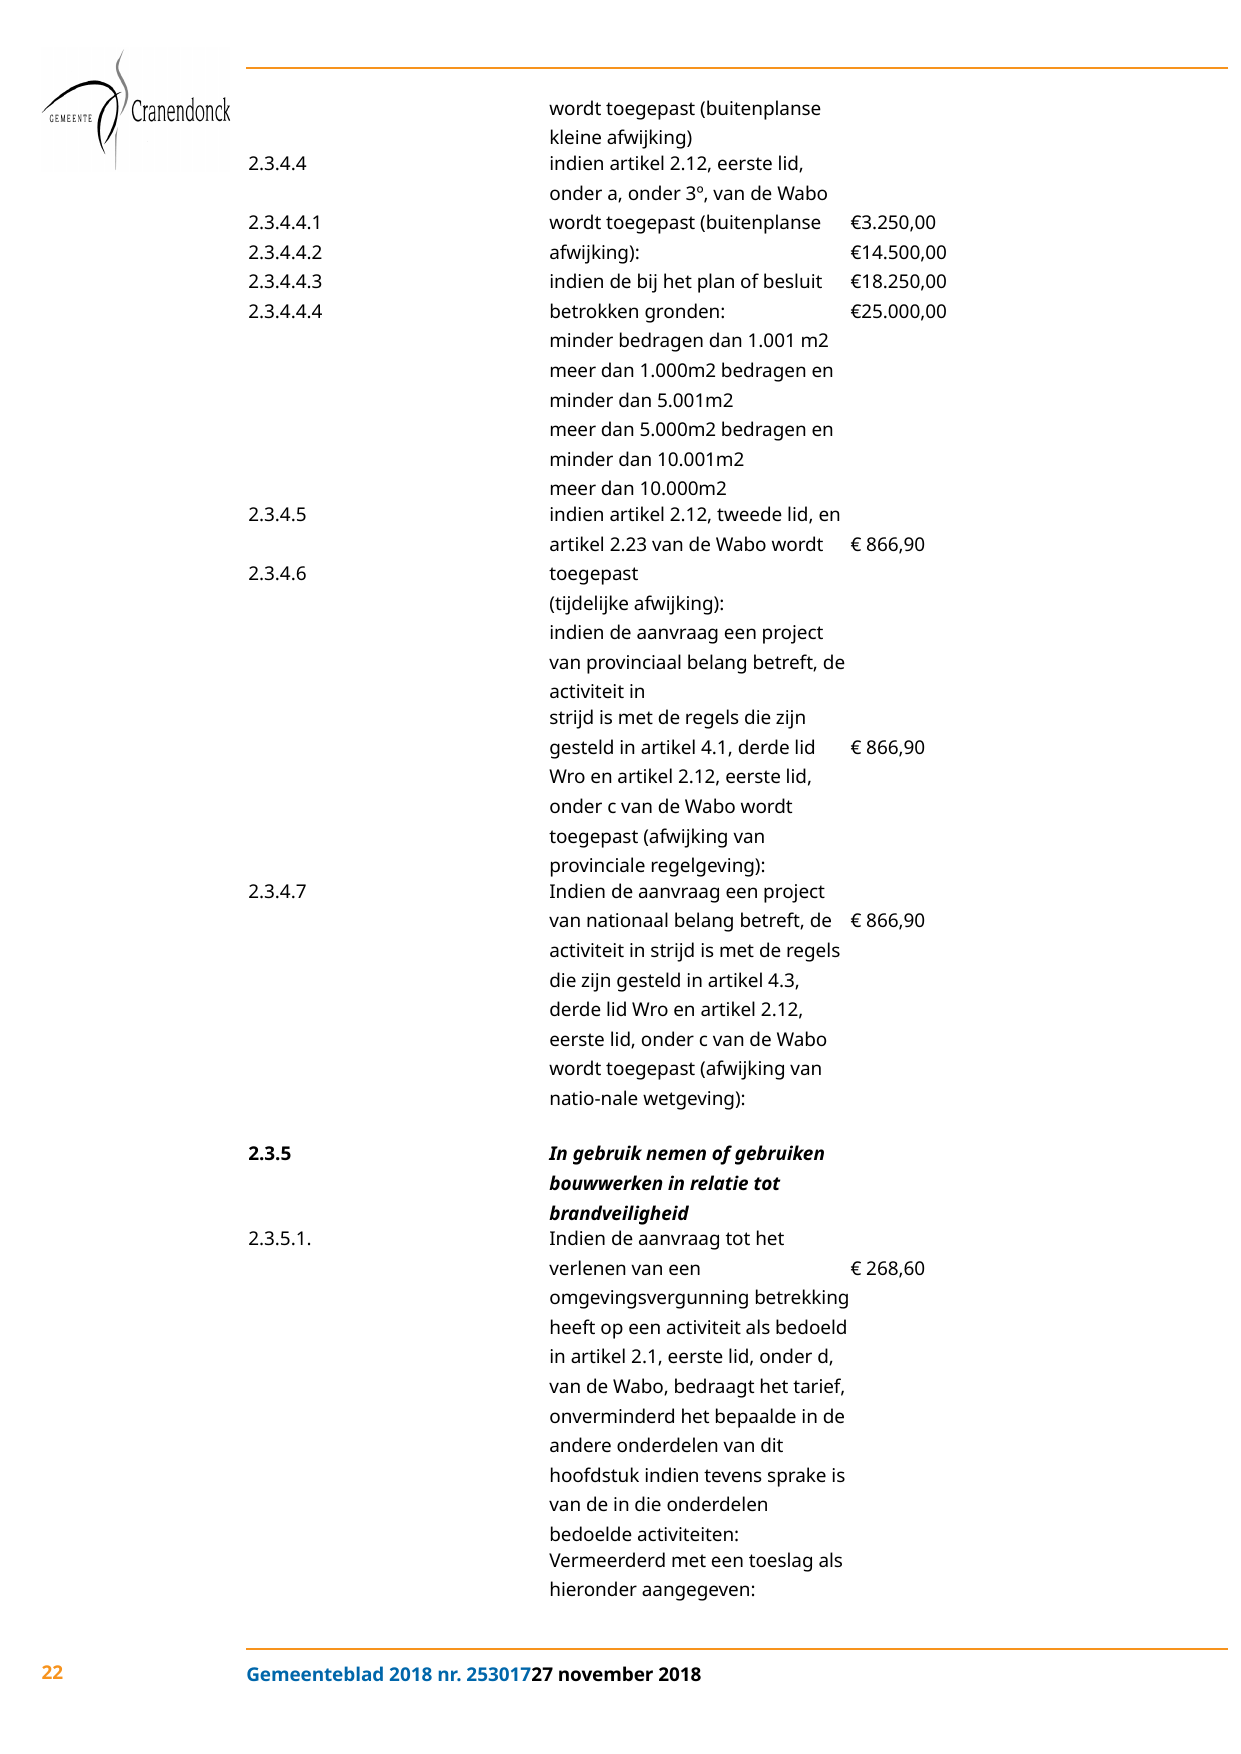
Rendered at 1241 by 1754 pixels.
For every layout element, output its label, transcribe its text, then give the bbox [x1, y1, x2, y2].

table_cell € 866,90 [850, 705, 1152, 878]
table_cell 2.3.4.7 [248, 878, 549, 1141]
table_cell [248, 95, 549, 150]
table_cell € 268,60 [850, 1225, 1152, 1547]
picture [41, 47, 231, 172]
table_cell 2.3.4.4 2.3.4.4.1 2.3.4.4.2 2.3.4.4.3 2.3.4.4.4 [248, 150, 549, 501]
table_cell 2.3.4.5 2.3.4.6 [248, 501, 549, 704]
table_cell [850, 95, 1152, 150]
table_cell [850, 1141, 1152, 1225]
table_cell Indien de aanvraag tot het verlenen van een omgevingsvergunning betrekking heeft op een activiteit als bedoeld in artikel 2.1, eerste lid, onder d, van de Wabo, bedraagt het tarief, onverminderd het bepaalde in de andere onderdelen van dit hoofdstuk indien tevens sprake is van de in die onderdelen bedoelde activiteiten: [549, 1225, 850, 1547]
table_cell 2.3.5 [248, 1141, 549, 1225]
table_cell indien artikel 2.12, eerste lid, onder a, onder 3º, van de Wabo wordt toegepast (buitenplanse afwijking): indien de bij het plan of besluit betrokken gronden: minder bedragen dan 1.001 m2 meer dan 1.000m2 bedragen en minder dan 5.001m2 meer dan 5.000m2 bedragen en minder dan 10.001m2 meer dan 10.000m2 [549, 150, 850, 501]
table_cell € 866,90 [850, 501, 1152, 704]
table_cell strijd is met de regels die zijn gesteld in artikel 4.1, derde lid Wro en artikel 2.12, eerste lid, onder c van de Wabo wordt toegepast (afwijking van provinciale regelgeving): [549, 705, 850, 878]
table_cell € 866,90 [850, 878, 1152, 1141]
table_cell [248, 1547, 549, 1602]
table_cell 2.3.5.1. [248, 1225, 549, 1547]
table_cell [850, 1547, 1152, 1602]
table_cell In gebruik nemen of gebruiken bouwwerken in relatie tot brandveiligheid [549, 1141, 850, 1225]
table_cell Indien de aanvraag een project van nationaal belang betreft, de activiteit in strijd is met de regels die zijn gesteld in artikel 4.3, derde lid Wro en artikel 2.12, eerste lid, onder c van de Wabo wordt toegepast (afwijking van natio-nale wetgeving): [549, 878, 850, 1141]
table_cell wordt toegepast (buitenplanse kleine afwijking) [549, 95, 850, 150]
table_cell indien artikel 2.12, tweede lid, en artikel 2.23 van de Wabo wordt toegepast (tijdelijke afwijking): indien de aanvraag een project van provinciaal belang betreft, de activiteit in [549, 501, 850, 704]
table_cell €3.250,00 €14.500,00 €18.250,00 €25.000,00 [850, 150, 1152, 501]
table_cell [248, 705, 549, 878]
table_cell Vermeerderd met een toeslag als hieronder aangegeven: [549, 1547, 850, 1602]
